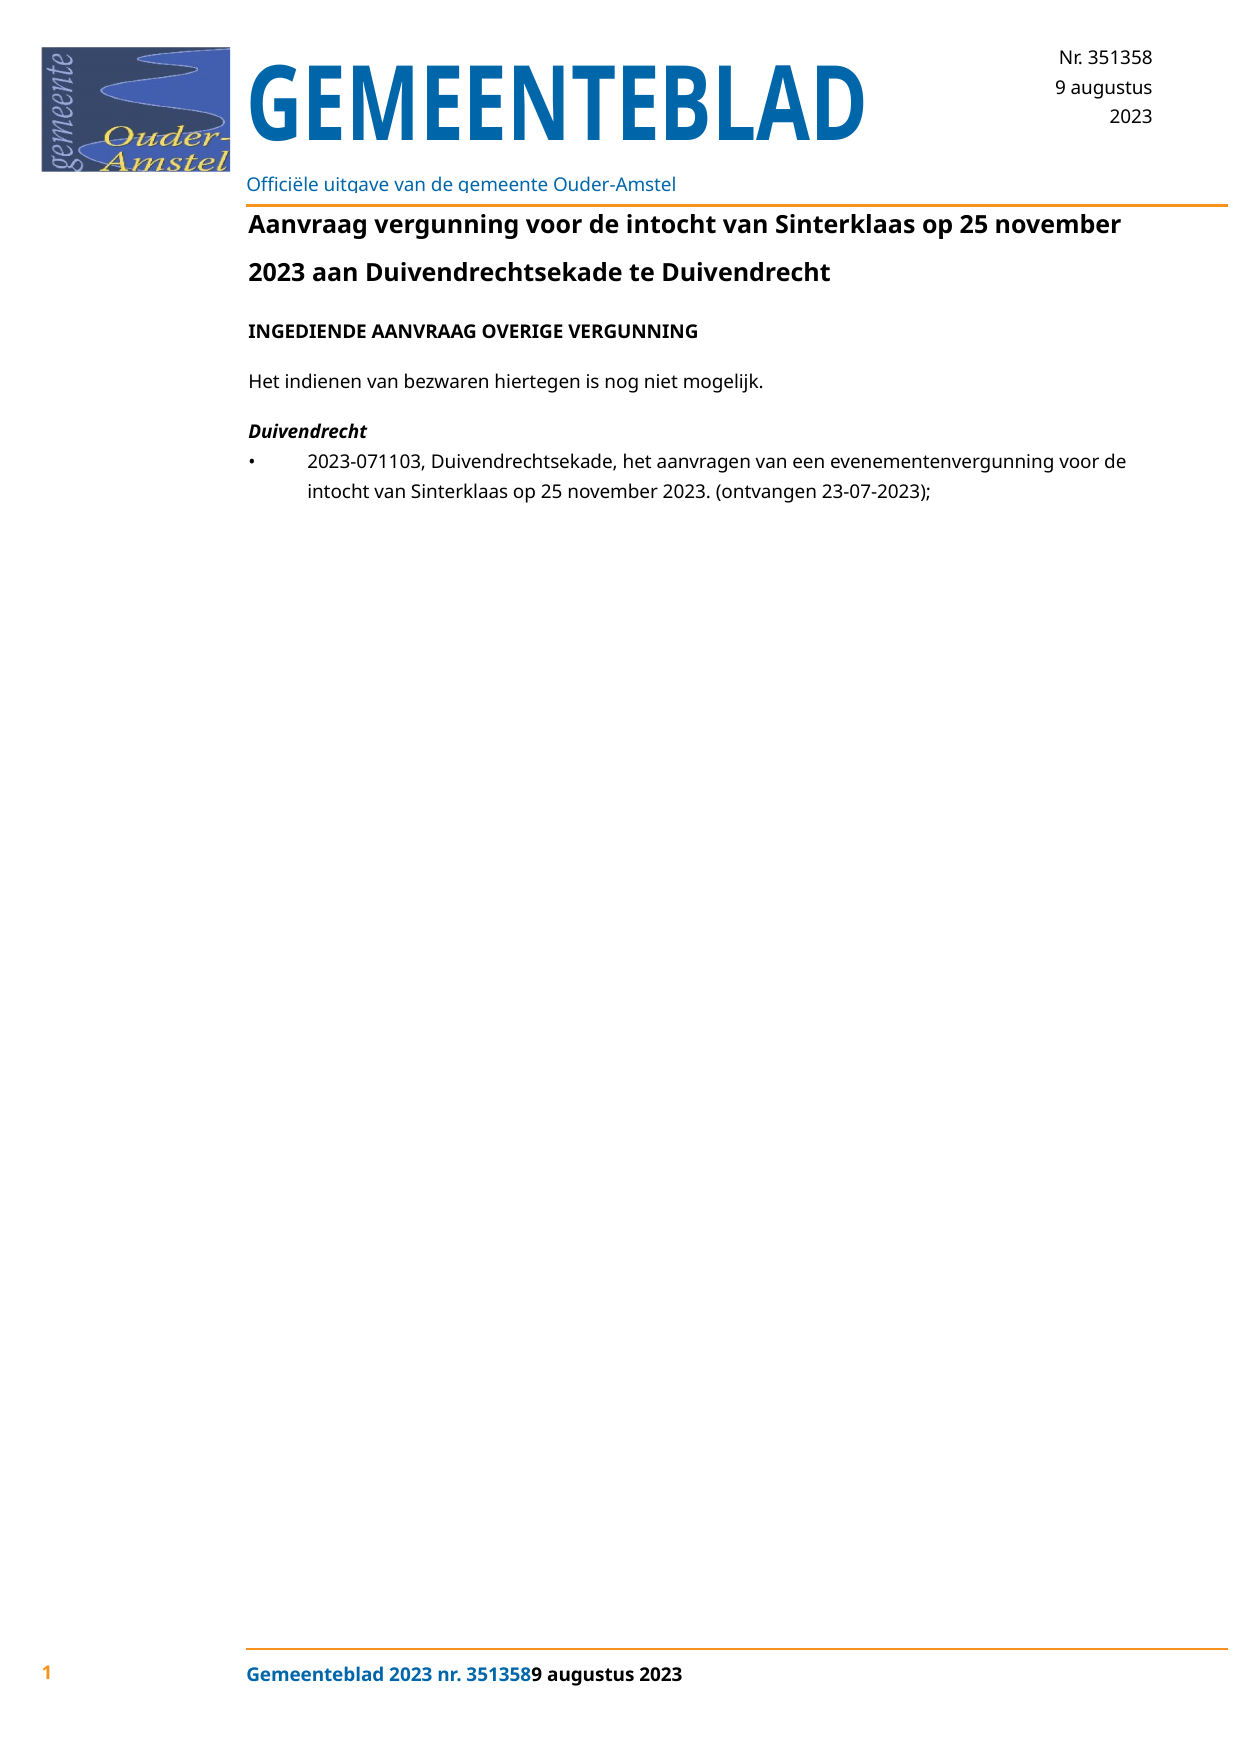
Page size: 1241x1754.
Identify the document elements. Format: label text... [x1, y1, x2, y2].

picture [41, 47, 231, 172]
text Duivendrecht [248, 419, 1152, 444]
text Aanvraag vergunning voor de intocht van Sinterklaas op 25 november 2023 aan Duivendrechtsekade te Duivendrecht [248, 207, 1152, 288]
text INGEDIENDE AANVRAAG OVERIGE VERGUNNING [248, 318, 1152, 344]
list 2023-071103, Duivendrechtsekade, het aanvragen van een evenementenvergunning voor de intocht van Sinterklaas op 25 november 2023. (ontvangen 23-07-2023); [248, 448, 1152, 504]
text Het indienen van bezwaren hiertegen is nog niet mogelijk. [248, 368, 1152, 394]
